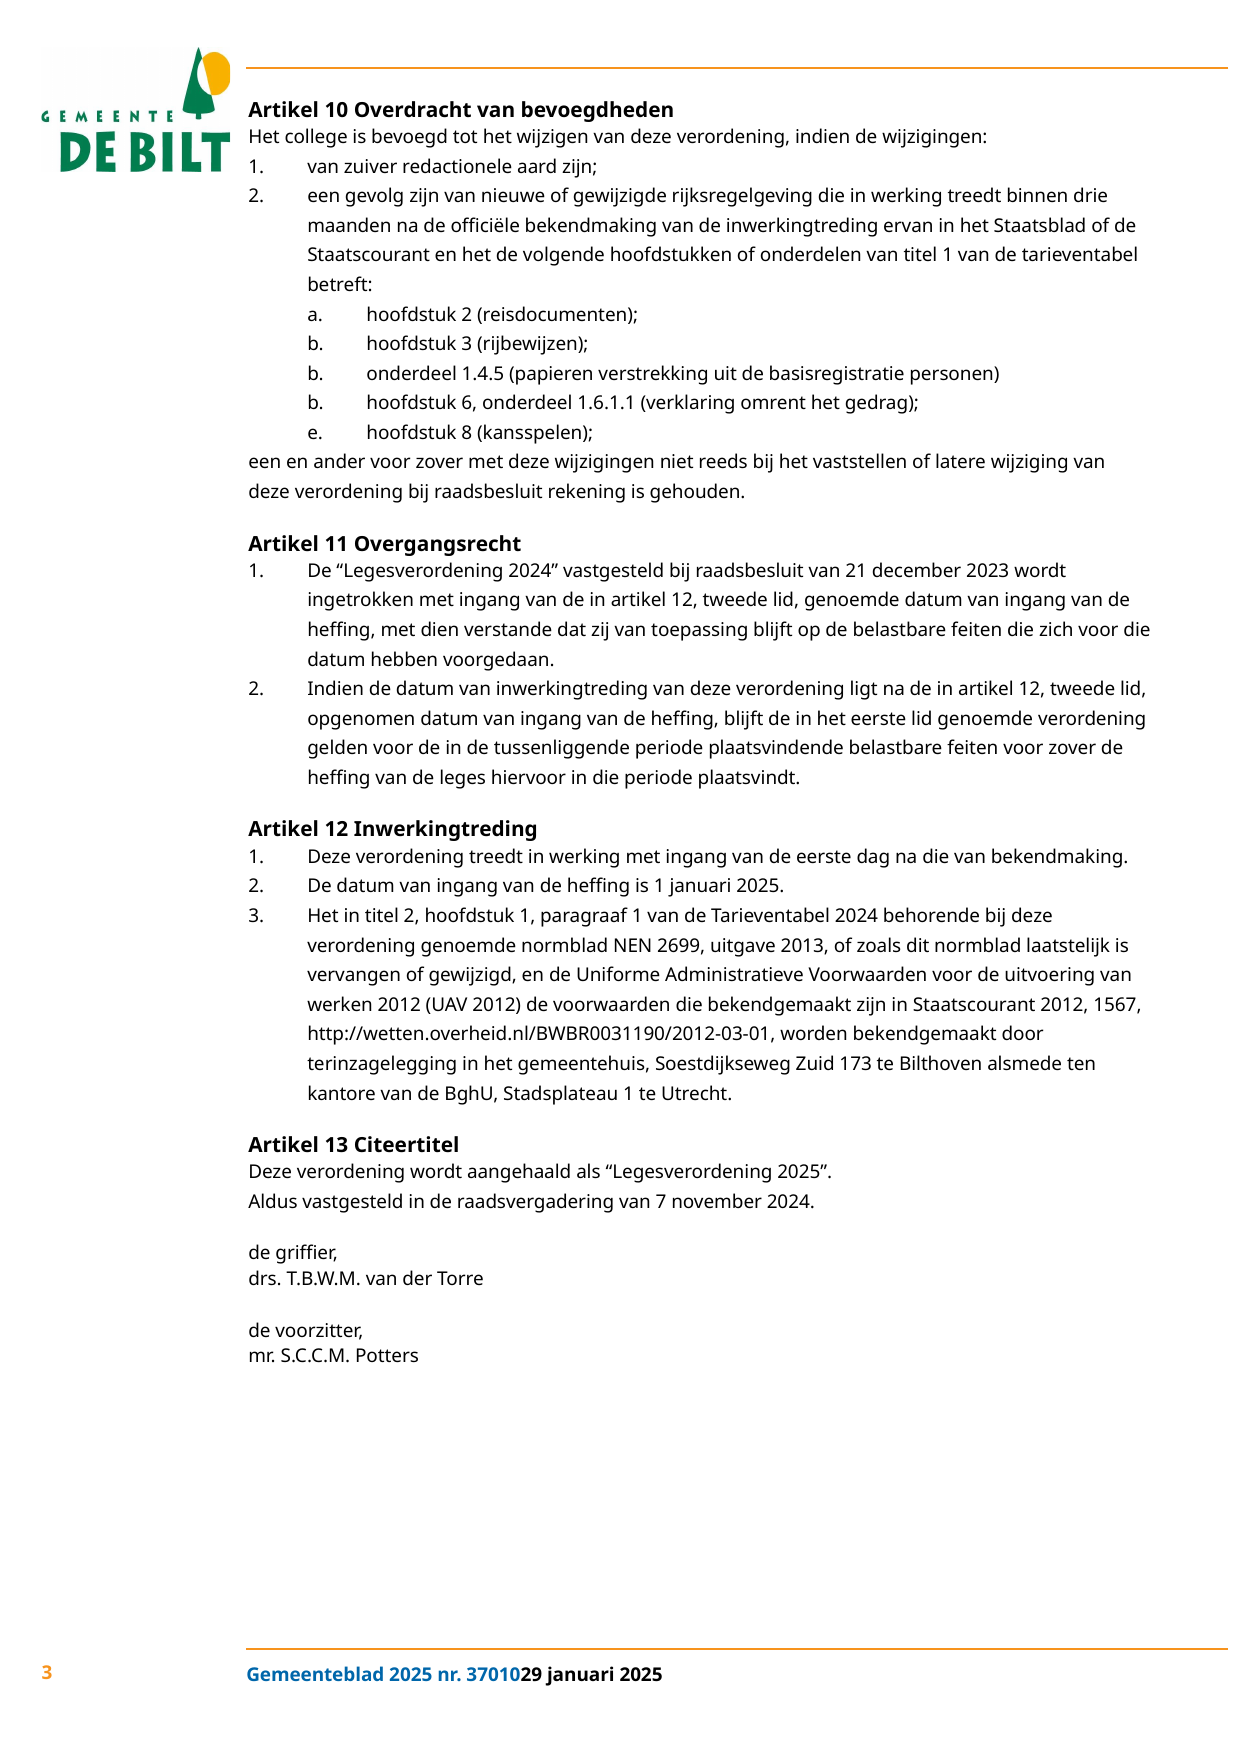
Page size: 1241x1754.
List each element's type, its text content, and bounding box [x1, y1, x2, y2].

list Deze verordening treedt in werking met ingang van de eerste dag na die van bekendmaking. [248, 843, 1152, 869]
list een gevolg zijn van nieuwe of gewijzigde rijksregelgeving die in werking treedt binnen drie maanden na de officiële bekendmaking van de inwerkingtreding ervan in het Staatsblad of de Staatscourant en het de volgende hoofdstukken of onderdelen van titel 1 van de tarieventabel betreft: [248, 182, 1152, 297]
picture [41, 47, 231, 172]
list Indien de datum van inwerkingtreding van deze verordening ligt na de in artikel 12, tweede lid, opgenomen datum van ingang van de heffing, blijft de in het eerste lid genoemde verordening gelden voor de in de tussenliggende periode plaatsvindende belastbare feiten voor zover de heffing van de leges hiervoor in die periode plaatsvindt. [248, 675, 1152, 790]
text Artikel 12 Inwerkingtreding [248, 814, 1152, 843]
text Het college is bevoegd tot het wijzigen van deze verordening, indien de wijzigingen: [248, 123, 1152, 149]
list De datum van ingang van de heffing is 1 januari 2025. [248, 873, 1152, 898]
list onderdeel 1.4.5 (papieren verstrekking uit de basisregistratie personen) [307, 360, 1152, 386]
list van zuiver redactionele aard zijn; [248, 153, 1152, 178]
list hoofdstuk 6, onderdeel 1.6.1.1 (verklaring omrent het gedrag); [307, 389, 1152, 415]
list Het in titel 2, hoofdstuk 1, paragraaf 1 van de Tarieventabel 2024 behorende bij deze verordening genoemde normblad NEN 2699, uitgave 2013, of zoals dit normblad laatstelijk is vervangen of gewijzigd, en de Uniforme Administratieve Voorwaarden voor de uitvoering van werken 2012 (UAV 2012) de voorwaarden die bekendgemaakt zijn in Staatscourant 2012, 1567, http://wetten.overheid.nl/BWBR0031190/2012-03-01, worden bekendgemaakt door terinzagelegging in het gemeentehuis, Soestdijkseweg Zuid 173 te Bilthoven alsmede ten kantore van de BghU, Stadsplateau 1 te Utrecht. [248, 902, 1152, 1105]
text Aldus vastgesteld in de raadsvergadering van 7 november 2024. [248, 1188, 1152, 1214]
text de voorzitter, [248, 1317, 1152, 1342]
text Artikel 10 Overdracht van bevoegdheden [248, 95, 1152, 123]
text een en ander voor zover met deze wijzigingen niet reeds bij het vaststellen of latere wijziging van deze verordening bij raadsbesluit rekening is gehouden. [248, 449, 1152, 504]
list hoofdstuk 3 (rijbewijzen); [307, 330, 1152, 356]
text Deze verordening wordt aangehaald als “Legesverordening 2025”. [248, 1158, 1152, 1184]
text mr. S.C.C.M. Potters [248, 1342, 1152, 1368]
list hoofdstuk 2 (reisdocumenten); [307, 301, 1152, 326]
text de griffier, [248, 1239, 1152, 1265]
list hoofdstuk 8 (kansspelen); [307, 419, 1152, 445]
text Artikel 13 Citeertitel [248, 1130, 1152, 1158]
text drs. T.B.W.M. van der Torre [248, 1265, 1152, 1291]
list De “Legesverordening 2024” vastgesteld bij raadsbesluit van 21 december 2023 wordt ingetrokken met ingang van de in artikel 12, tweede lid, genoemde datum van ingang van de heffing, met dien verstande dat zij van toepassing blijft op de belastbare feiten die zich voor die datum hebben voorgedaan. [248, 557, 1152, 672]
text Artikel 11 Overgangsrecht [248, 529, 1152, 557]
